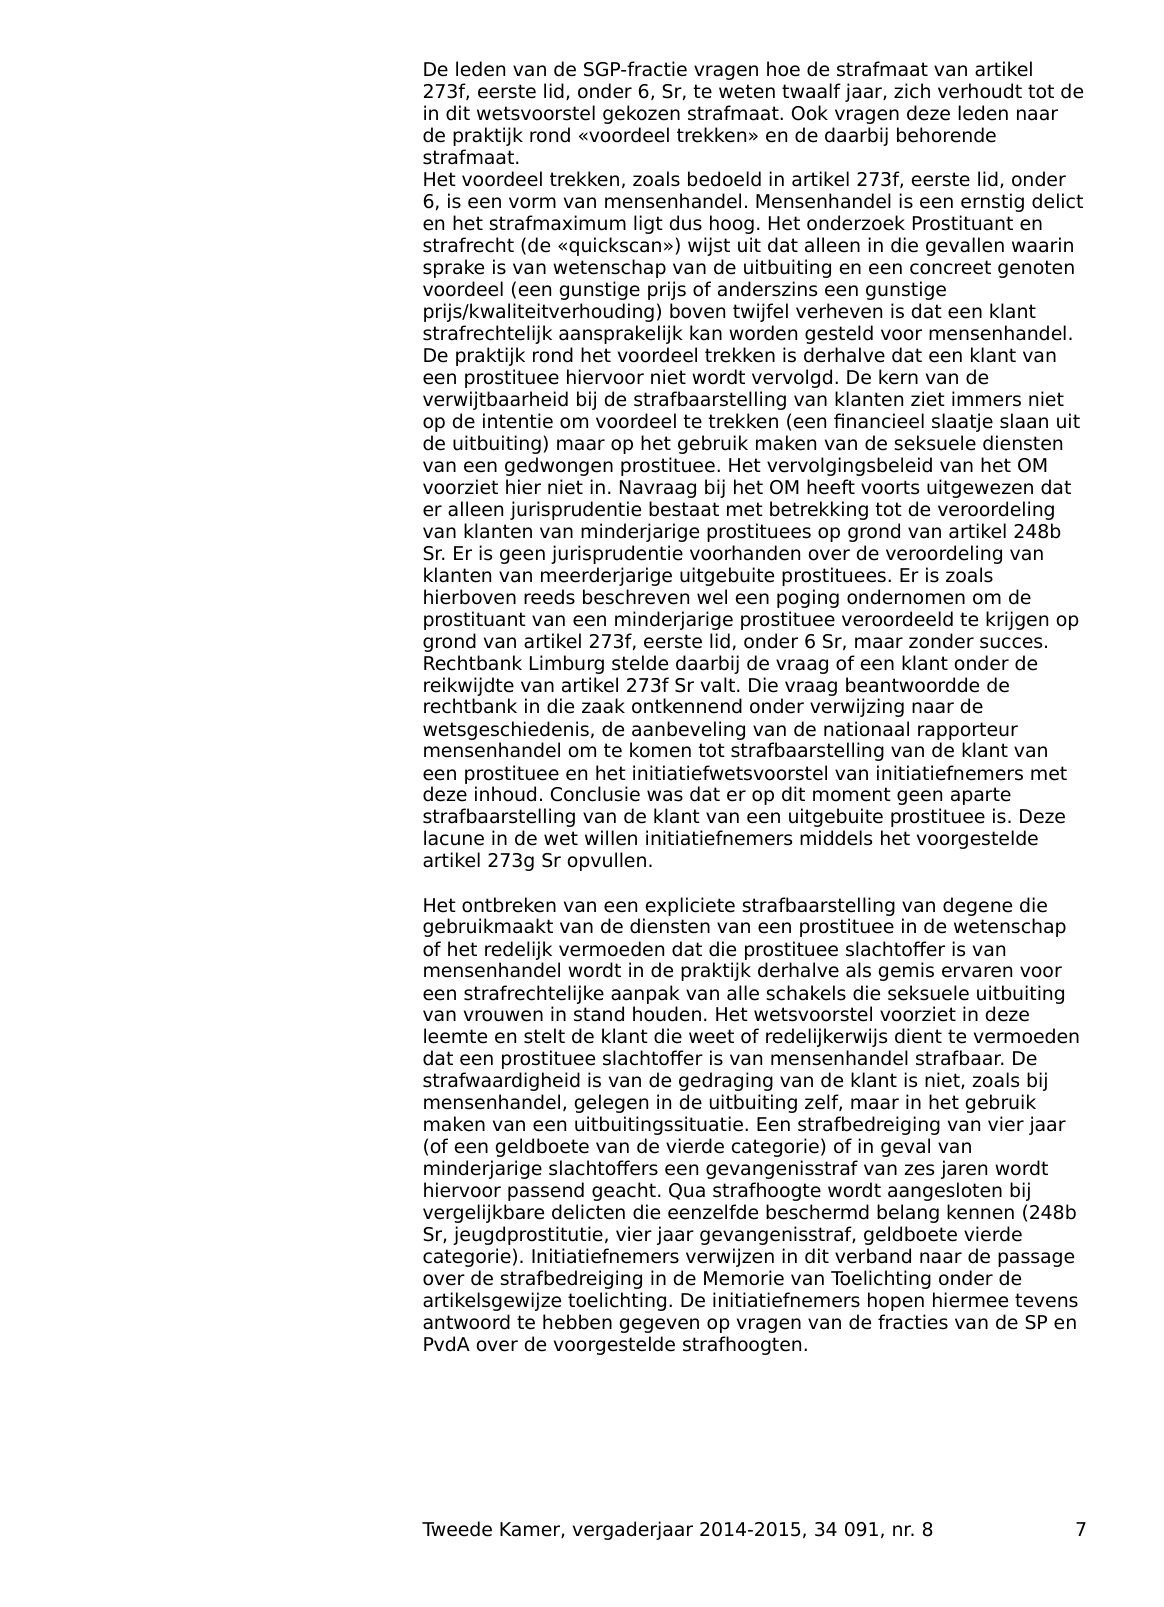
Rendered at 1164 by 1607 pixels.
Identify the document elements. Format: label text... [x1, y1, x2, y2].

text De praktijk rond het voordeel trekken is derhalve dat een klant van een prostituee hiervoor niet wordt vervolgd. De kern van de verwijtbaarheid bij de strafbaarstelling van klanten ziet immers niet op de intentie om voordeel te trekken (een financieel slaatje slaan uit de uitbuiting) maar op het gebruik maken van de seksuele diensten van een gedwongen prostituee. Het vervolgingsbeleid van het OM voorziet hier niet in. Navraag bij het OM heeft voorts uitgewezen dat er alleen jurisprudentie bestaat met betrekking tot de veroordeling van klanten van minderjarige prostituees op grond van artikel 248b Sr. Er is geen jurisprudentie voorhanden over de veroordeling van klanten van meerderjarige uitgebuite prostituees. Er is zoals hierboven reeds beschreven wel een poging ondernomen om de prostituant van een minderjarige prostituee veroordeeld te krijgen op grond van artikel 273f, eerste lid, onder 6 Sr, maar zonder succes. Rechtbank Limburg stelde daarbij de vraag of een klant onder de reikwijdte van artikel 273f Sr valt. Die vraag beantwoordde de rechtbank in die zaak ontkennend onder verwijzing naar de wetsgeschiedenis, de aanbeveling van de nationaal rapporteur mensenhandel om te komen tot strafbaarstelling van de klant van een prostituee en het initiatiefwetsvoorstel van initiatiefnemers met deze inhoud. Conclusie was dat er op dit moment geen aparte strafbaarstelling van de klant van een uitgebuite prostituee is. Deze lacune in de wet willen initiatiefnemers middels het voorgestelde artikel 273g Sr opvullen. [422, 345, 1087, 872]
text Het ontbreken van een expliciete strafbaarstelling van degene die gebruikmaakt van de diensten van een prostituee in de wetenschap of het redelijk vermoeden dat die prostituee slachtoffer is van mensenhandel wordt in de praktijk derhalve als gemis ervaren voor een strafrechtelijke aanpak van alle schakels die seksuele uitbuiting van vrouwen in stand houden. Het wetsvoorstel voorziet in deze leemte en stelt de klant die weet of redelijkerwijs dient te vermoeden dat een prostituee slachtoffer is van mensenhandel strafbaar. De strafwaardigheid is van de gedraging van de klant is niet, zoals bij mensenhandel, gelegen in de uitbuiting zelf, maar in het gebruik maken van een uitbuitingssituatie. Een strafbedreiging van vier jaar (of een geldboete van de vierde categorie) of in geval van minderjarige slachtoffers een gevangenisstraf van zes jaren wordt hiervoor passend geacht. Qua strafhoogte wordt aangesloten bij vergelijkbare delicten die eenzelfde beschermd belang kennen (248b Sr, jeugdprostitutie, vier jaar gevangenisstraf, geldboete vierde categorie). Initiatiefnemers verwijzen in dit verband naar de passage over de strafbedreiging in de Memorie van Toelichting onder de artikelsgewijze toelichting. De initiatiefnemers hopen hiermee tevens antwoord te hebben gegeven op vragen van de fracties van de SP en PvdA over de voorgestelde strafhoogten. [422, 894, 1087, 1356]
text De leden van de SGP-fractie vragen hoe de strafmaat van artikel 273f, eerste lid, onder 6, Sr, te weten twaalf jaar, zich verhoudt tot de in dit wetsvoorstel gekozen strafmaat. Ook vragen deze leden naar de praktijk rond «voordeel trekken» en de daarbij behorende strafmaat. [422, 59, 1087, 169]
text Het voordeel trekken, zoals bedoeld in artikel 273f, eerste lid, onder 6, is een vorm van mensenhandel. Mensenhandel is een ernstig delict en het strafmaximum ligt dus hoog. Het onderzoek Prostituant en strafrecht (de «quickscan») wijst uit dat alleen in die gevallen waarin sprake is van wetenschap van de uitbuiting en een concreet genoten voordeel (een gunstige prijs of anderszins een gunstige prijs/kwaliteitverhouding) boven twijfel verheven is dat een klant strafrechtelijk aansprakelijk kan worden gesteld voor mensenhandel. [422, 169, 1087, 345]
